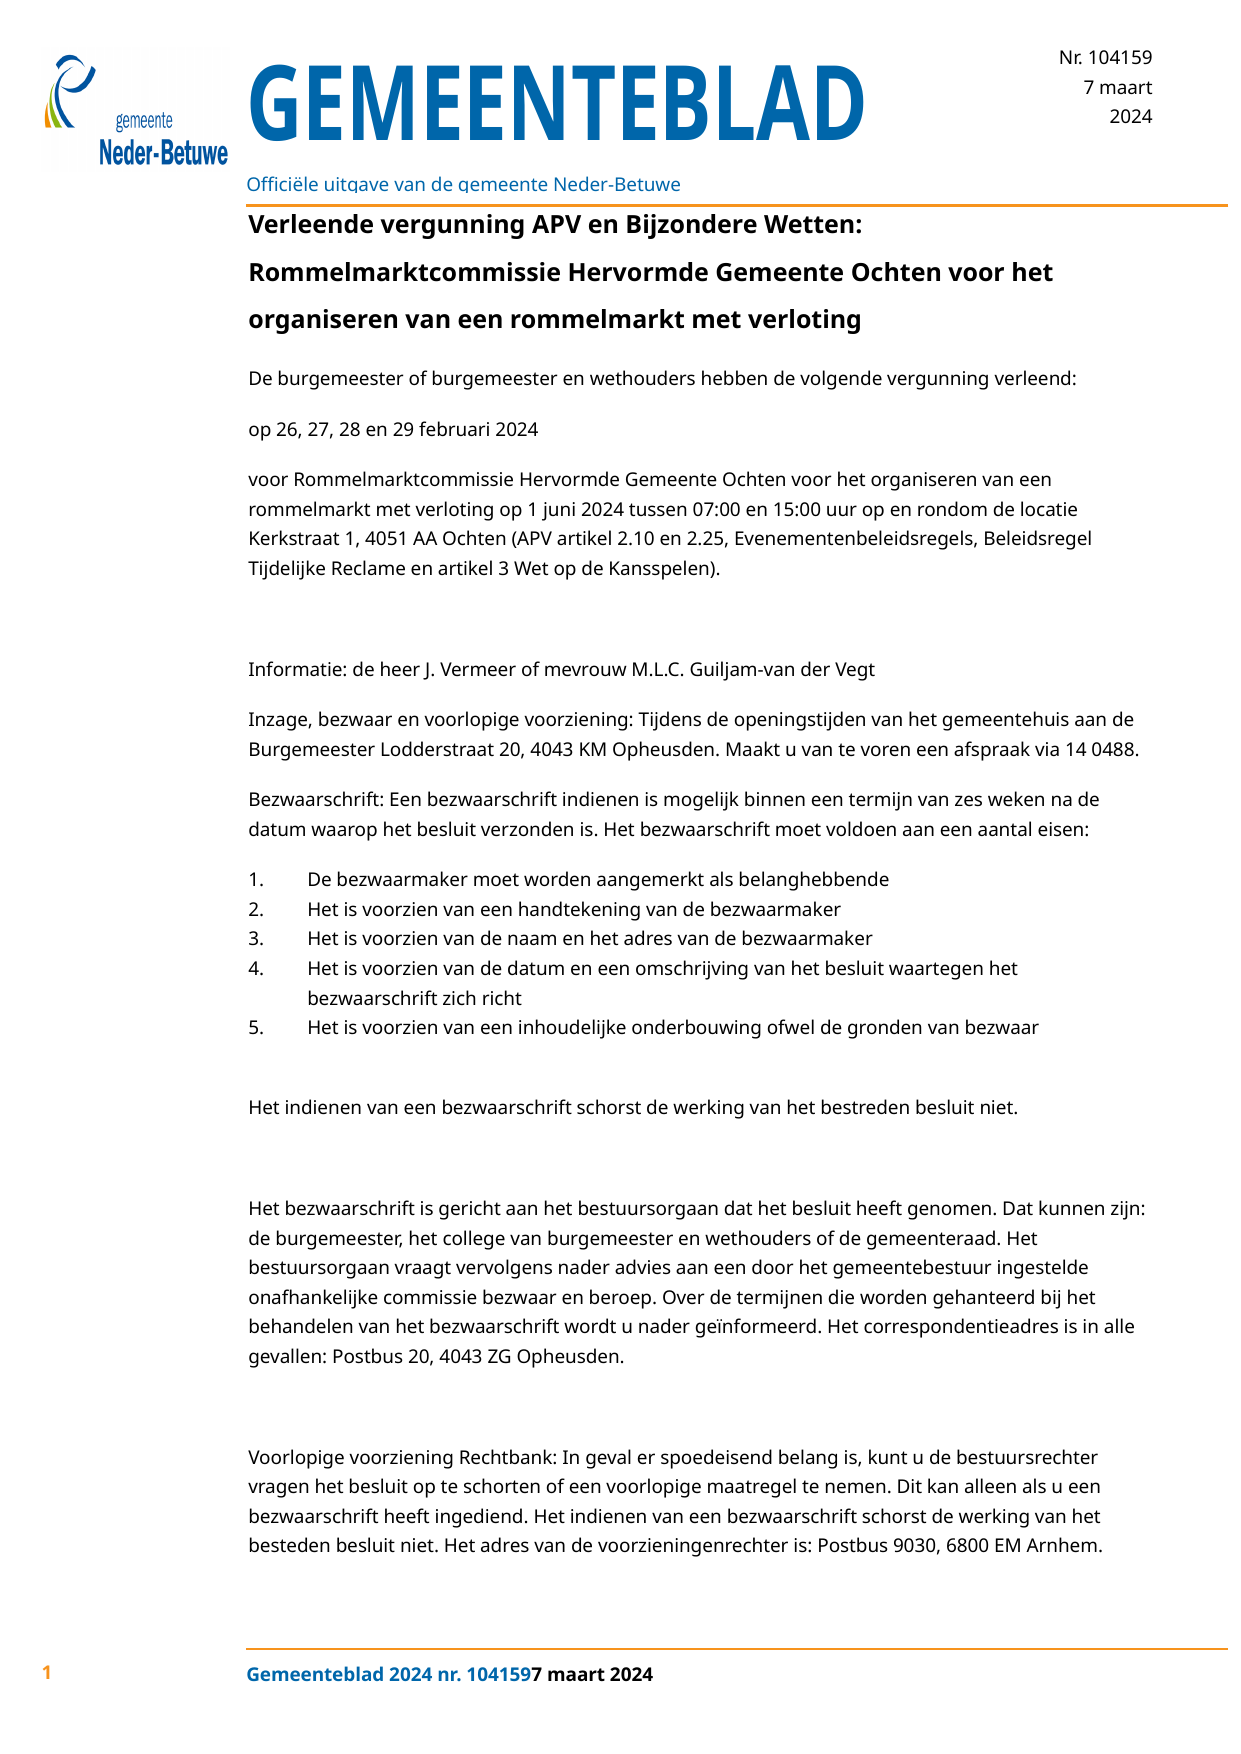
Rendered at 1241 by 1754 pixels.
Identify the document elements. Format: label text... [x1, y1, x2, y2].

text op 26, 27, 28 en 29 februari 2024 [248, 416, 1152, 442]
text Voorlopige voorziening Rechtbank: In geval er spoedeisend belang is, kunt u de bestuursrechter vragen het besluit op te schorten of een voorlopige maatregel te nemen. Dit kan alleen als u een bezwaarschrift heeft ingediend. Het indienen van een bezwaarschrift schorst de werking van het besteden besluit niet. Het adres van de voorzieningenrechter is: Postbus 9030, 6800 EM Arnhem. [248, 1444, 1152, 1558]
picture [41, 47, 231, 172]
text Bezwaarschrift: Een bezwaarschrift indienen is mogelijk binnen een termijn van zes weken na de datum waarop het besluit verzonden is. Het bezwaarschrift moet voldoen aan een aantal eisen: [248, 786, 1152, 842]
text Verleende vergunning APV en Bijzondere Wetten: Rommelmarktcommissie Hervormde Gemeente Ochten voor het organiseren van een rommelmarkt met verloting [248, 207, 1152, 336]
text Het bezwaarschrift is gericht aan het bestuursorgaan dat het besluit heeft genomen. Dat kunnen zijn: de burgemeester, het college van burgemeester en wethouders of de gemeenteraad. Het bestuursorgaan vraagt vervolgens nader advies aan een door het gemeentebestuur ingestelde onafhankelijke commissie bezwaar en beroep. Over de termijnen die worden gehanteerd bij het behandelen van het bezwaarschrift wordt u nader geïnformeerd. Het correspondentieadres is in alle gevallen: Postbus 20, 4043 ZG Opheusden. [248, 1195, 1152, 1369]
text De burgemeester of burgemeester en wethouders hebben de volgende vergunning verleend: [248, 366, 1152, 391]
list Het is voorzien van de datum en een omschrijving van het besluit waartegen het bezwaarschrift zich richt [248, 955, 1152, 1010]
text voor Rommelmarktcommissie Hervormde Gemeente Ochten voor het organiseren van een rommelmarkt met verloting op 1 juni 2024 tussen 07:00 en 15:00 uur op en rondom de locatie Kerkstraat 1, 4051 AA Ochten (APV artikel 2.10 en 2.25, Evenementenbeleidsregels, Beleidsregel Tijdelijke Reclame en artikel 3 Wet op de Kansspelen). [248, 466, 1152, 581]
list Het is voorzien van een handtekening van de bezwaarmaker [248, 896, 1152, 922]
list Het is voorzien van een inhoudelijke onderbouwing ofwel de gronden van bezwaar [248, 1014, 1152, 1040]
text Inzage, bezwaar en voorlopige voorziening: Tijdens de openingstijden van het gemeentehuis aan de Burgemeester Lodderstraat 20, 4043 KM Opheusden. Maakt u van te voren een afspraak via 14 0488. [248, 706, 1152, 762]
text Informatie: de heer J. Vermeer of mevrouw M.L.C. Guiljam-van der Vegt [248, 656, 1152, 682]
text Het indienen van een bezwaarschrift schorst de werking van het bestreden besluit niet. [248, 1094, 1152, 1120]
list Het is voorzien van de naam en het adres van de bezwaarmaker [248, 926, 1152, 951]
list De bezwaarmaker moet worden aangemerkt als belanghebbende [248, 866, 1152, 892]
